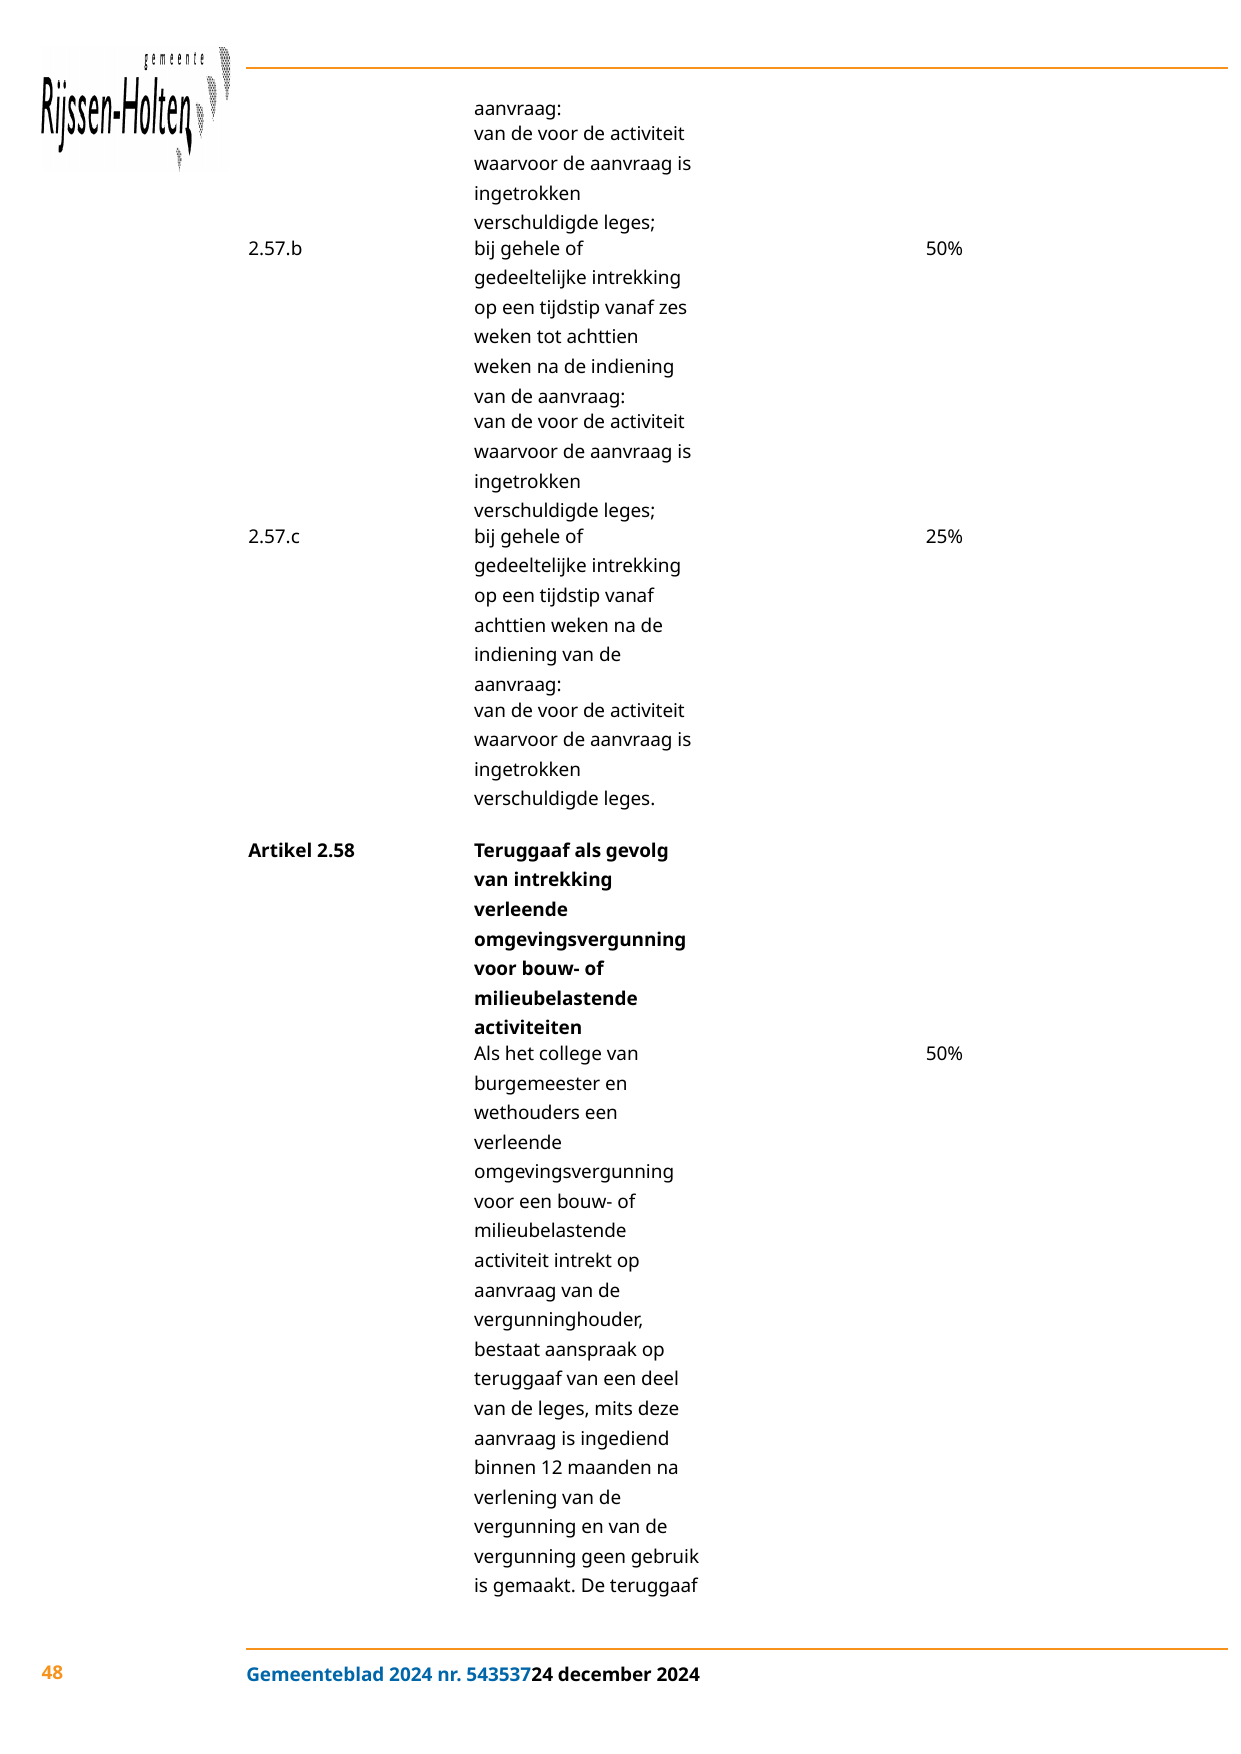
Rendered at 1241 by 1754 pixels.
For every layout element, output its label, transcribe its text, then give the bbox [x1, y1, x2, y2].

table_cell 2.57.b [248, 235, 474, 409]
table_cell van de voor de activiteit waarvoor de aanvraag is ingetrokken verschuldigde leges; [474, 409, 700, 523]
table_cell 50% [926, 235, 1152, 409]
table_cell bij gehele of gedeeltelijke intrekking op een tijdstip vanaf achttien weken na de indiening van de aanvraag: [474, 523, 700, 697]
table_cell [926, 409, 1152, 523]
table_cell [248, 1040, 474, 1598]
table_cell [926, 697, 1152, 811]
table_cell [700, 697, 926, 811]
table_cell van de voor de activiteit waarvoor de aanvraag is ingetrokken verschuldigde leges; [474, 121, 700, 235]
table_cell [700, 811, 926, 837]
table_cell [926, 811, 1152, 837]
table_cell [248, 409, 474, 523]
table_cell [700, 121, 926, 235]
table_cell Als het college van burgemeester en wethouders een verleende omgevingsvergunning voor een bouw- of milieubelastende activiteit intrekt op aanvraag van de vergunninghouder, bestaat aanspraak op teruggaaf van een deel van de leges, mits deze aanvraag is ingediend binnen 12 maanden na verlening van de vergunning en van de vergunning geen gebruik is gemaakt. De teruggaaf [474, 1040, 700, 1598]
table_cell [248, 811, 474, 837]
table_cell 25% [926, 523, 1152, 697]
table_cell [926, 121, 1152, 235]
table_cell [926, 95, 1152, 121]
table_cell 50% [926, 1040, 1152, 1598]
table_cell [926, 837, 1152, 1040]
table_cell [700, 1040, 926, 1598]
table_cell 2.57.c [248, 523, 474, 697]
table_cell aanvraag: [474, 95, 700, 121]
table_cell van de voor de activiteit waarvoor de aanvraag is ingetrokken verschuldigde leges. [474, 697, 700, 811]
table_cell Artikel 2.58 [248, 837, 474, 1040]
table_cell [248, 121, 474, 235]
table_cell [700, 95, 926, 121]
table_cell [700, 409, 926, 523]
table_cell bij gehele of gedeeltelijke intrekking op een tijdstip vanaf zes weken tot achttien weken na de indiening van de aanvraag: [474, 235, 700, 409]
table_cell [700, 837, 926, 1040]
table_cell [248, 697, 474, 811]
table_cell Teruggaaf als gevolg van intrekking verleende omgevingsvergunning voor bouw- of milieubelastende activiteiten [474, 837, 700, 1040]
table_cell [700, 523, 926, 697]
table_cell [700, 235, 926, 409]
table_cell [248, 95, 474, 121]
table_cell [474, 811, 700, 837]
picture [41, 47, 231, 172]
